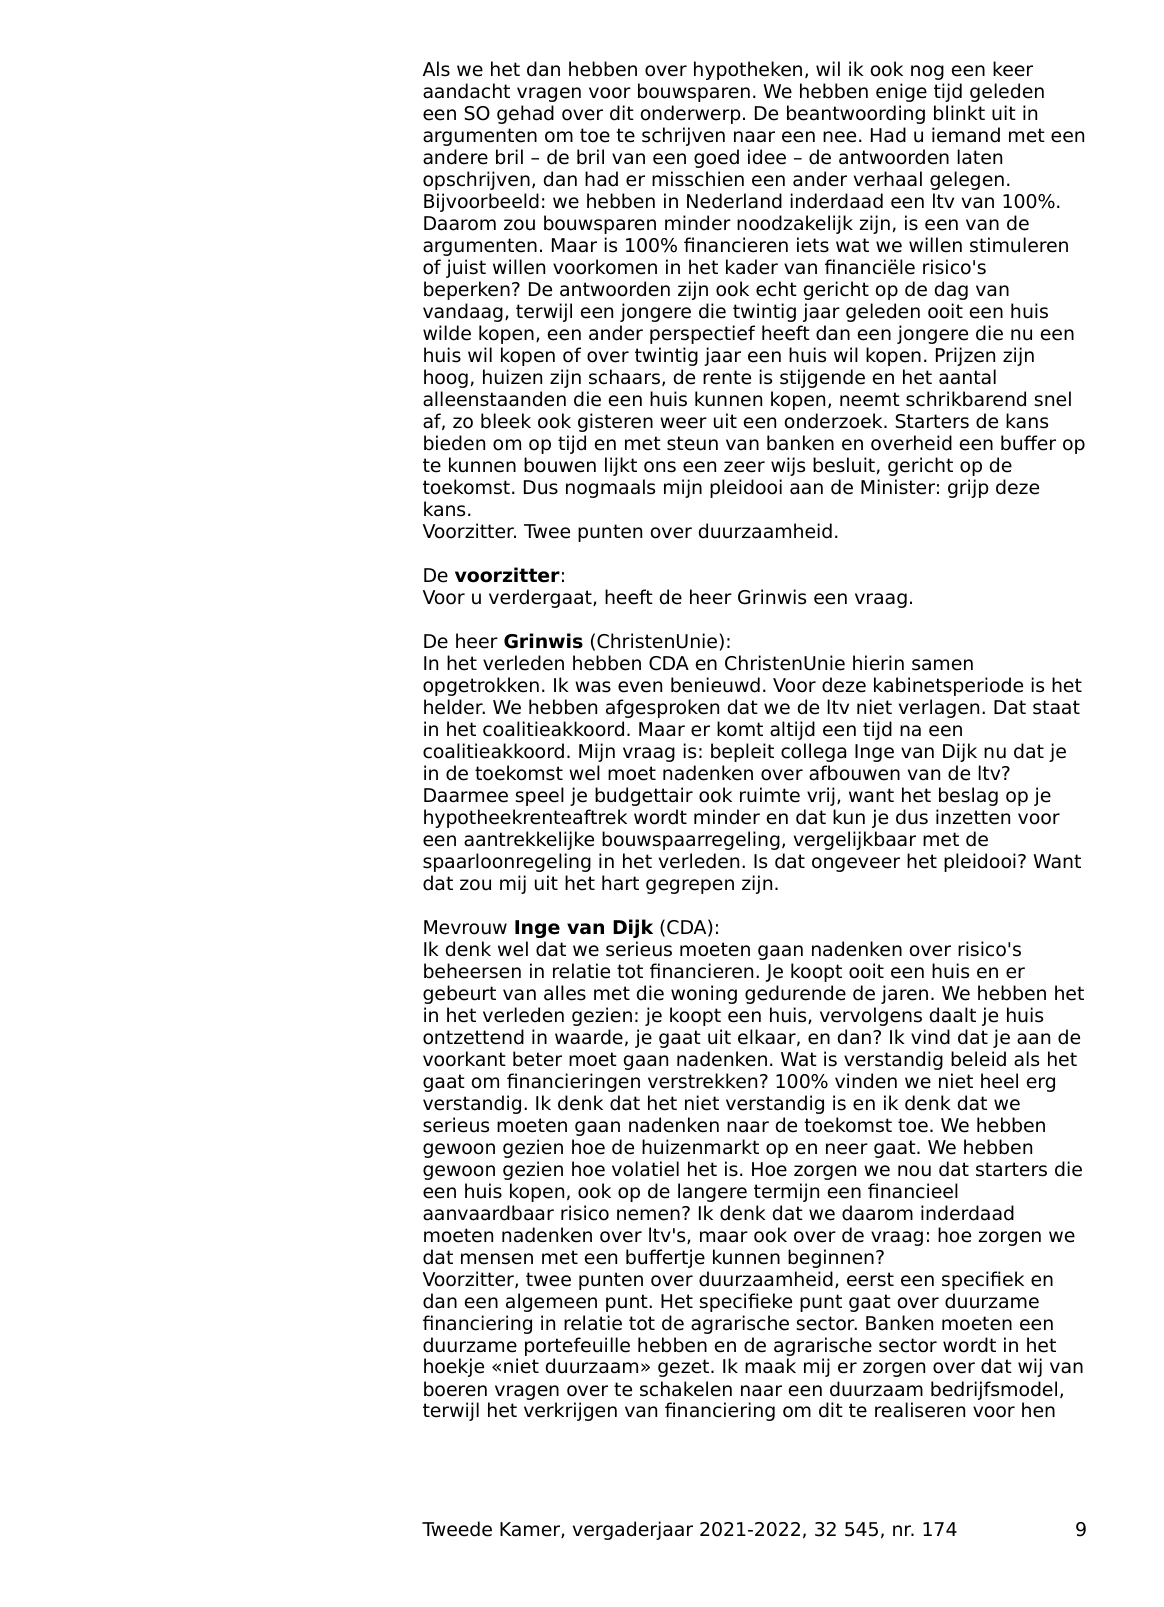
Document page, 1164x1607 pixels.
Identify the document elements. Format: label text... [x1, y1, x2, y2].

text De voorzitter: [422, 565, 1087, 587]
text Ik denk wel dat we serieus moeten gaan nadenken over risico's beheersen in relatie tot financieren. Je koopt ooit een huis en er gebeurt van alles met die woning gedurende de jaren. We hebben het in het verleden gezien: je koopt een huis, vervolgens daalt je huis ontzettend in waarde, je gaat uit elkaar, en dan? Ik vind dat je aan de voorkant beter moet gaan nadenken. Wat is verstandig beleid als het gaat om financieringen verstrekken? 100% vinden we niet heel erg verstandig. Ik denk dat het niet verstandig is en ik denk dat we serieus moeten gaan nadenken naar de toekomst toe. We hebben gewoon gezien hoe de huizenmarkt op en neer gaat. We hebben gewoon gezien hoe volatiel het is. Hoe zorgen we nou dat starters die een huis kopen, ook op de langere termijn een financieel aanvaardbaar risico nemen? Ik denk dat we daarom inderdaad moeten nadenken over ltv's, maar ook over de vraag: hoe zorgen we dat mensen met een buffertje kunnen beginnen? [422, 939, 1087, 1268]
text In het verleden hebben CDA en ChristenUnie hierin samen opgetrokken. Ik was even benieuwd. Voor deze kabinetsperiode is het helder. We hebben afgesproken dat we de ltv niet verlagen. Dat staat in het coalitieakkoord. Maar er komt altijd een tijd na een coalitieakkoord. Mijn vraag is: bepleit collega Inge van Dijk nu dat je in de toekomst wel moet nadenken over afbouwen van de ltv? Daarmee speel je budgettair ook ruimte vrij, want het beslag op je hypotheekrenteaftrek wordt minder en dat kun je dus inzetten voor een aantrekkelijke bouwspaarregeling, vergelijkbaar met de spaarloonregeling in het verleden. Is dat ongeveer het pleidooi? Want dat zou mij uit het hart gegrepen zijn. [422, 653, 1087, 895]
text Voorzitter. Twee punten over duurzaamheid. [422, 521, 1087, 543]
text De heer Grinwis (ChristenUnie): [422, 631, 1087, 653]
text Voorzitter, twee punten over duurzaamheid, eerst een specifiek en dan een algemeen punt. Het specifieke punt gaat over duurzame financiering in relatie tot de agrarische sector. Banken moeten een duurzame portefeuille hebben en de agrarische sector wordt in het hoekje «niet duurzaam» gezet. Ik maak mij er zorgen over dat wij van boeren vragen over te schakelen naar een duurzaam bedrijfsmodel, terwijl het verkrijgen van financiering om dit te realiseren voor hen [422, 1268, 1087, 1422]
text Mevrouw Inge van Dijk (CDA): [422, 917, 1087, 939]
text Voor u verdergaat, heeft de heer Grinwis een vraag. [422, 587, 1087, 609]
text Als we het dan hebben over hypotheken, wil ik ook nog een keer aandacht vragen voor bouwsparen. We hebben enige tijd geleden een SO gehad over dit onderwerp. De beantwoording blinkt uit in argumenten om toe te schrijven naar een nee. Had u iemand met een andere bril – de bril van een goed idee – de antwoorden laten opschrijven, dan had er misschien een ander verhaal gelegen. Bijvoorbeeld: we hebben in Nederland inderdaad een ltv van 100%. Daarom zou bouwsparen minder noodzakelijk zijn, is een van de argumenten. Maar is 100% financieren iets wat we willen stimuleren of juist willen voorkomen in het kader van financiële risico's beperken? De antwoorden zijn ook echt gericht op de dag van vandaag, terwijl een jongere die twintig jaar geleden ooit een huis wilde kopen, een ander perspectief heeft dan een jongere die nu een huis wil kopen of over twintig jaar een huis wil kopen. Prijzen zijn hoog, huizen zijn schaars, de rente is stijgende en het aantal alleenstaanden die een huis kunnen kopen, neemt schrikbarend snel af, zo bleek ook gisteren weer uit een onderzoek. Starters de kans bieden om op tijd en met steun van banken en overheid een buffer op te kunnen bouwen lijkt ons een zeer wijs besluit, gericht op de toekomst. Dus nogmaals mijn pleidooi aan de Minister: grijp deze kans. [422, 59, 1087, 521]
